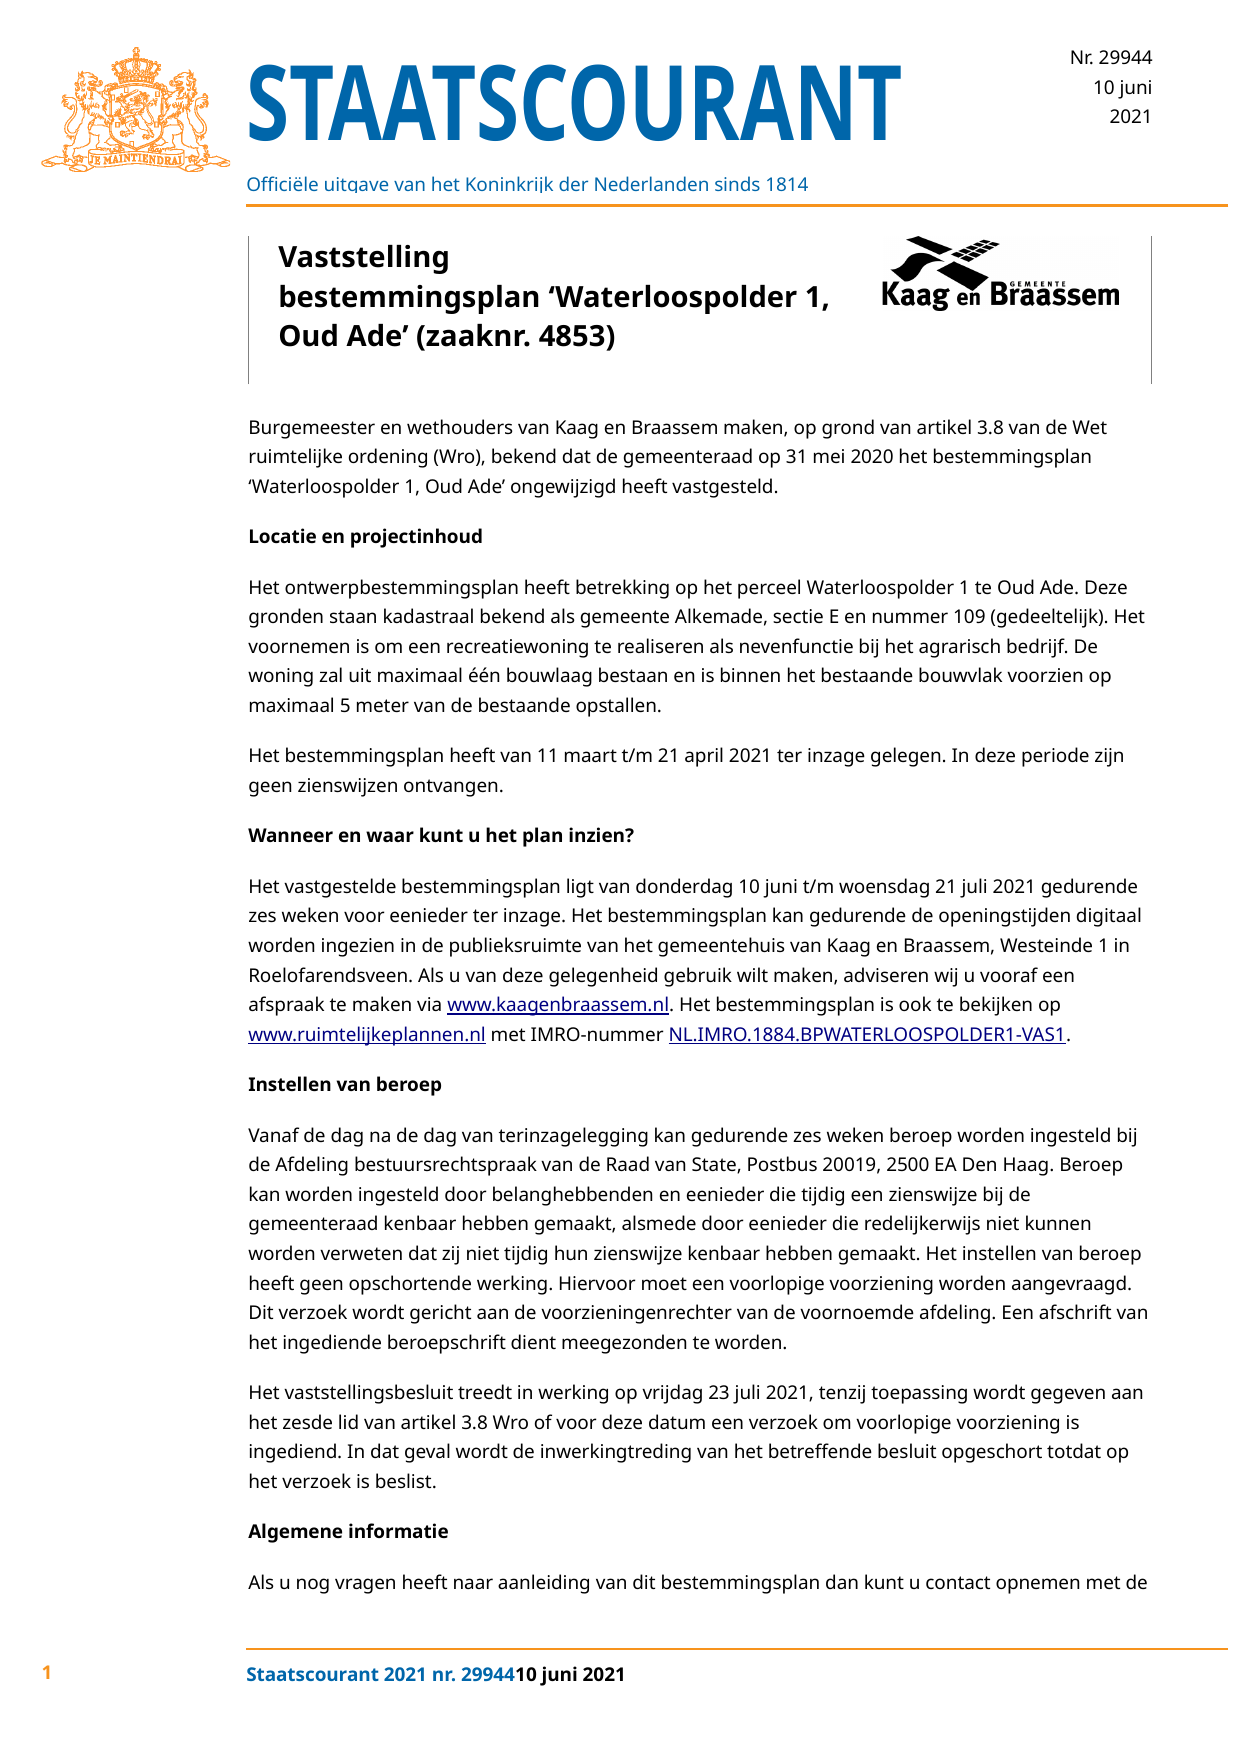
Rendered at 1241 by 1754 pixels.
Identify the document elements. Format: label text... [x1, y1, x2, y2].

text Het bestemmingsplan heeft van 11 maart t/m 21 april 2021 ter inzage gelegen. In deze periode zijn geen zienswijzen ontvangen. [248, 743, 1152, 798]
picture [882, 236, 1119, 311]
text Instellen van beroep [248, 1071, 1152, 1097]
text Als u nog vragen heeft naar aanleiding van dit bestemmingsplan dan kunt u contact opnemen met de [248, 1569, 1152, 1595]
text Het ontwerpbestemmingsplan heeft betrekking op het perceel Waterloospolder 1 te Oud Ade. Deze gronden staan kadastraal bekend als gemeente Alkemade, sectie E en nummer 109 (gedeeltelijk). Het voornemen is om een recreatiewoning te realiseren als nevenfunctie bij het agrarisch bedrijf. De woning zal uit maximaal één bouwlaag bestaan en is binnen het bestaande bouwvlak voorzien op maximaal 5 meter van de bestaande opstallen. [248, 574, 1152, 718]
text Wanneer en waar kunt u het plan inzien? [248, 823, 1152, 848]
text Burgemeester en wethouders van Kaag en Braassem maken, op grond van artikel 3.8 van de Wet ruimtelijke ordening (Wro), bekend dat de gemeenteraad op 31 mei 2020 het bestemmingsplan ‘Waterloospolder 1, Oud Ade’ ongewijzigd heeft vastgesteld. [248, 414, 1152, 499]
text Algemene informatie [248, 1518, 1152, 1544]
table_header [850, 236, 1151, 384]
text Locatie en projectinhoud [248, 523, 1152, 549]
text Vanaf de dag na de dag van terinzagelegging kan gedurende zes weken beroep worden ingesteld bij de Afdeling bestuursrechtspraak van de Raad van State, Postbus 20019, 2500 EA Den Haag. Beroep kan worden ingesteld door belanghebbenden en eenieder die tijdig een zienswijze bij de gemeenteraad kenbaar hebben gemaakt, alsmede door eenieder die redelijkerwijs niet kunnen worden verweten dat zij niet tijdig hun zienswijze kenbaar hebben gemaakt. Het instellen van beroep heeft geen opschortende werking. Hiervoor moet een voorlopige voorziening worden aangevraagd. Dit verzoek wordt gericht aan de voorzieningenrechter van de voornoemde afdeling. Een afschrift van het ingediende beroepschrift dient meegezonden te worden. [248, 1122, 1152, 1355]
table_header Vaststelling bestemmingsplan ‘Waterloospolder 1, Oud Ade’ (zaaknr. 4853) [249, 236, 850, 384]
text Het vaststellingsbesluit treedt in werking op vrijdag 23 juli 2021, tenzij toepassing wordt gegeven aan het zesde lid van artikel 3.8 Wro of voor deze datum een verzoek om voorlopige voorziening is ingediend. In dat geval wordt de inwerkingtreding van het betreffende besluit opgeschort totdat op het verzoek is beslist. [248, 1379, 1152, 1494]
picture [41, 47, 231, 172]
text Het vastgestelde bestemmingsplan ligt van donderdag 10 juni t/m woensdag 21 juli 2021 gedurende zes weken voor eenieder ter inzage. Het bestemmingsplan kan gedurende de openingstijden digitaal worden ingezien in de publieksruimte van het gemeentehuis van Kaag en Braassem, Westeinde 1 in Roelofarendsveen. Als u van deze gelegenheid gebruik wilt maken, adviseren wij u vooraf een afspraak te maken via www.kaagenbraassem.nl. Het bestemmingsplan is ook te bekijken op www.ruimtelijkeplannen.nl met IMRO-nummer NL.IMRO.1884.BPWATERLOOSPOLDER1-VAS1. [248, 873, 1152, 1047]
